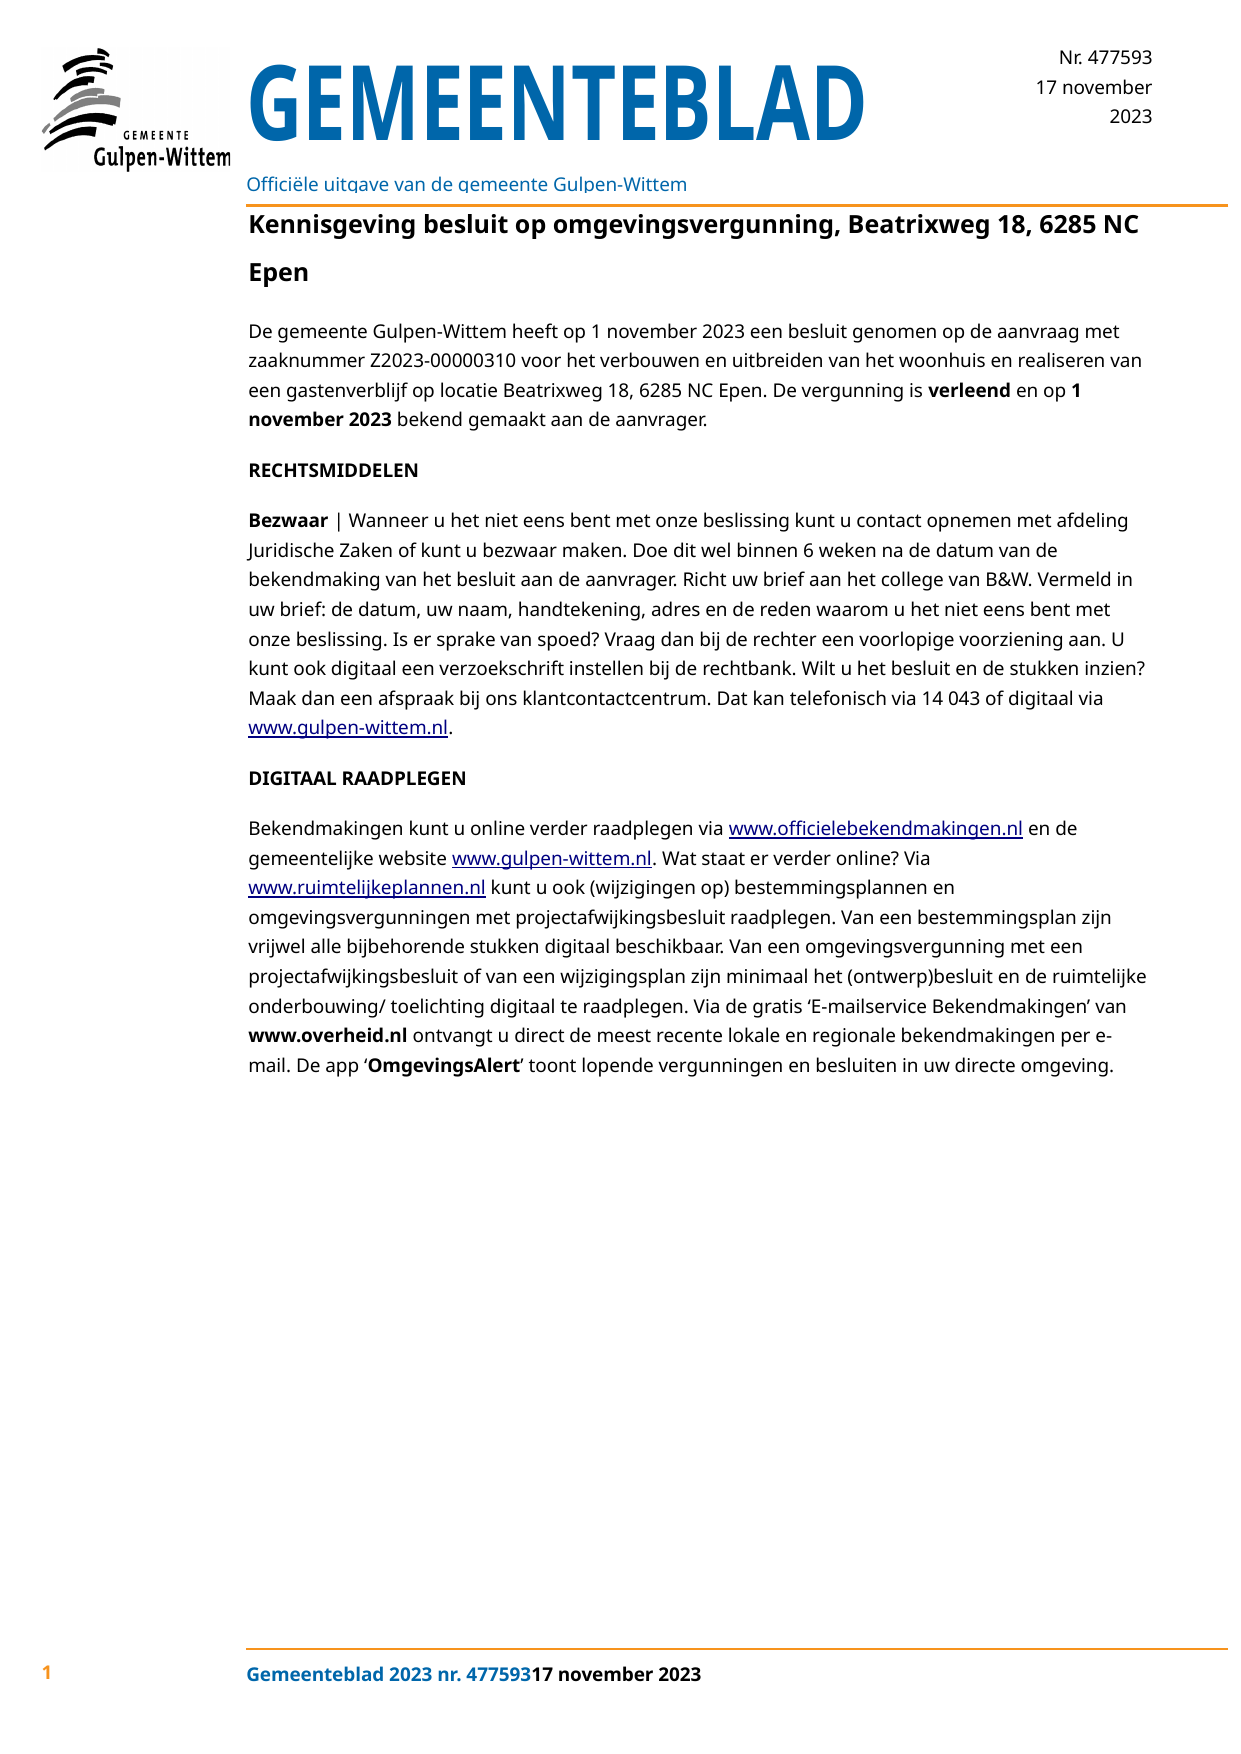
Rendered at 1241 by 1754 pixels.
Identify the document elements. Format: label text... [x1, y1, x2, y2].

text Kennisgeving besluit op omgevingsvergunning, Beatrixweg 18, 6285 NC Epen [248, 207, 1152, 288]
text Bekendmakingen kunt u online verder raadplegen via www.officielebekendmakingen.nl en de gemeentelijke website www.gulpen-wittem.nl. Wat staat er verder online? Via www.ruimtelijkeplannen.nl kunt u ook (wijzigingen op) bestemmingsplannen en omgevingsvergunningen met projectafwijkingsbesluit raadplegen. Van een bestemmingsplan zijn vrijwel alle bijbehorende stukken digitaal beschikbaar. Van een omgevingsvergunning met een projectafwijkingsbesluit of van een wijzigingsplan zijn minimaal het (ontwerp)besluit en de ruimtelijke onderbouwing/ toelichting digitaal te raadplegen. Via de gratis ‘E-mailservice Bekendmakingen’ van www.overheid.nl ontvangt u direct de meest recente lokale en regionale bekendmakingen per e-mail. De app ‘OmgevingsAlert’ toont lopende vergunningen en besluiten in uw directe omgeving. [248, 815, 1152, 1078]
text De gemeente Gulpen-Wittem heeft op 1 november 2023 een besluit genomen op de aanvraag met zaaknummer Z2023-00000310 voor het verbouwen en uitbreiden van het woonhuis en realiseren van een gastenverblijf op locatie Beatrixweg 18, 6285 NC Epen. De vergunning is verleend en op 1 november 2023 bekend gemaakt aan de aanvrager. [248, 318, 1152, 432]
text RECHTSMIDDELEN [248, 457, 1152, 483]
picture [41, 47, 231, 172]
text DIGITAAL RAADPLEGEN [248, 765, 1152, 791]
text Bezwaar | Wanneer u het niet eens bent met onze beslissing kunt u contact opnemen met afdeling Juridische Zaken of kunt u bezwaar maken. Doe dit wel binnen 6 weken na de datum van de bekendmaking van het besluit aan de aanvrager. Richt uw brief aan het college van B&W. Vermeld in uw brief: de datum, uw naam, handtekening, adres en de reden waarom u het niet eens bent met onze beslissing. Is er sprake van spoed? Vraag dan bij de rechter een voorlopige voorziening aan. U kunt ook digitaal een verzoekschrift instellen bij de rechtbank. Wilt u het besluit en de stukken inzien? Maak dan een afspraak bij ons klantcontactcentrum. Dat kan telefonisch via 14 043 of digitaal via www.gulpen-wittem.nl. [248, 507, 1152, 740]
